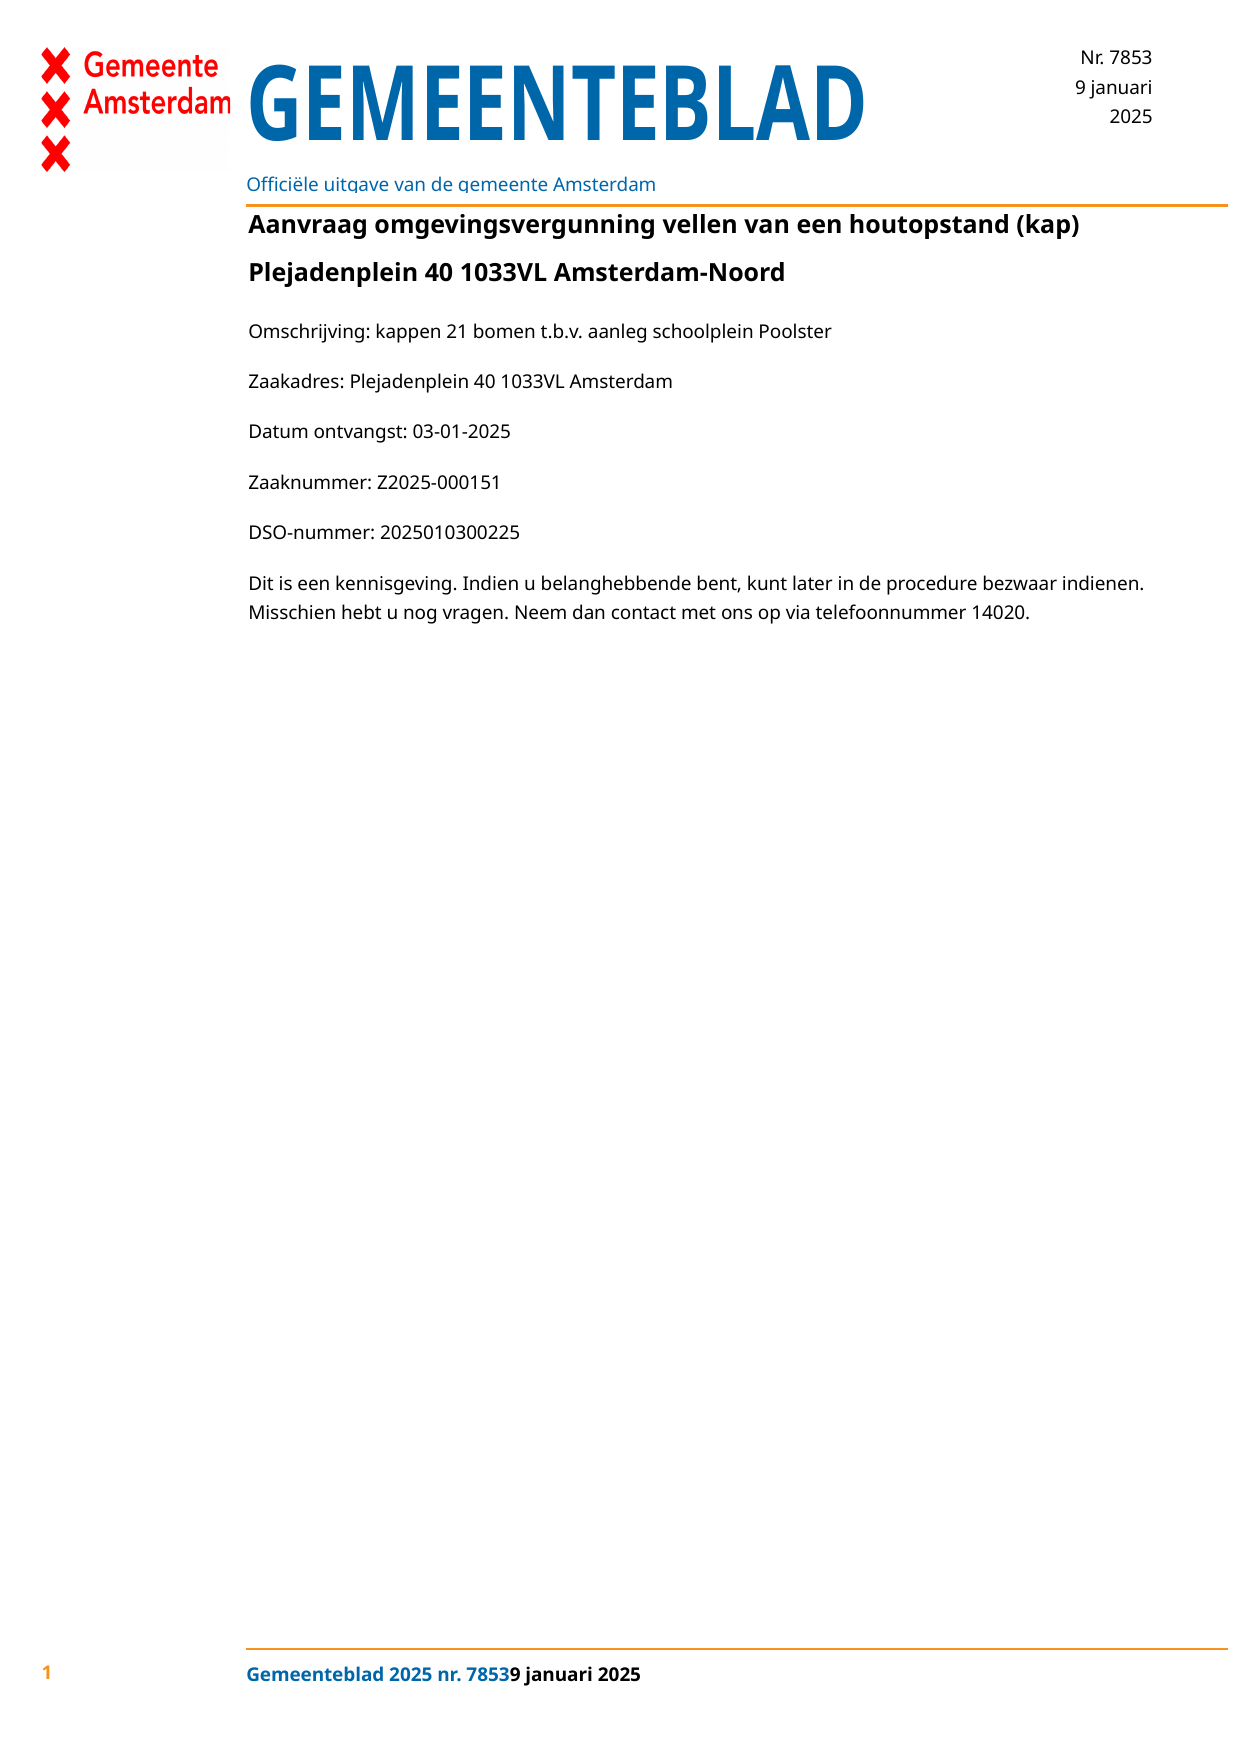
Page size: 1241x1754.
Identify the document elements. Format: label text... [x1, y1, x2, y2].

text Zaakadres: Plejadenplein 40 1033VL Amsterdam [248, 368, 1152, 394]
text Zaaknummer: Z2025-000151 [248, 469, 1152, 495]
picture [41, 47, 231, 172]
text Omschrijving: kappen 21 bomen t.b.v. aanleg schoolplein Poolster [248, 318, 1152, 344]
text Aanvraag omgevingsvergunning vellen van een houtopstand (kap) Plejadenplein 40 1033VL Amsterdam-Noord [248, 207, 1152, 288]
text Datum ontvangst: 03-01-2025 [248, 419, 1152, 444]
text DSO-nummer: 2025010300225 [248, 519, 1152, 545]
text Dit is een kennisgeving. Indien u belanghebbende bent, kunt later in de procedure bezwaar indienen. Misschien hebt u nog vragen. Neem dan contact met ons op via telefoonnummer 14020. [248, 570, 1152, 625]
